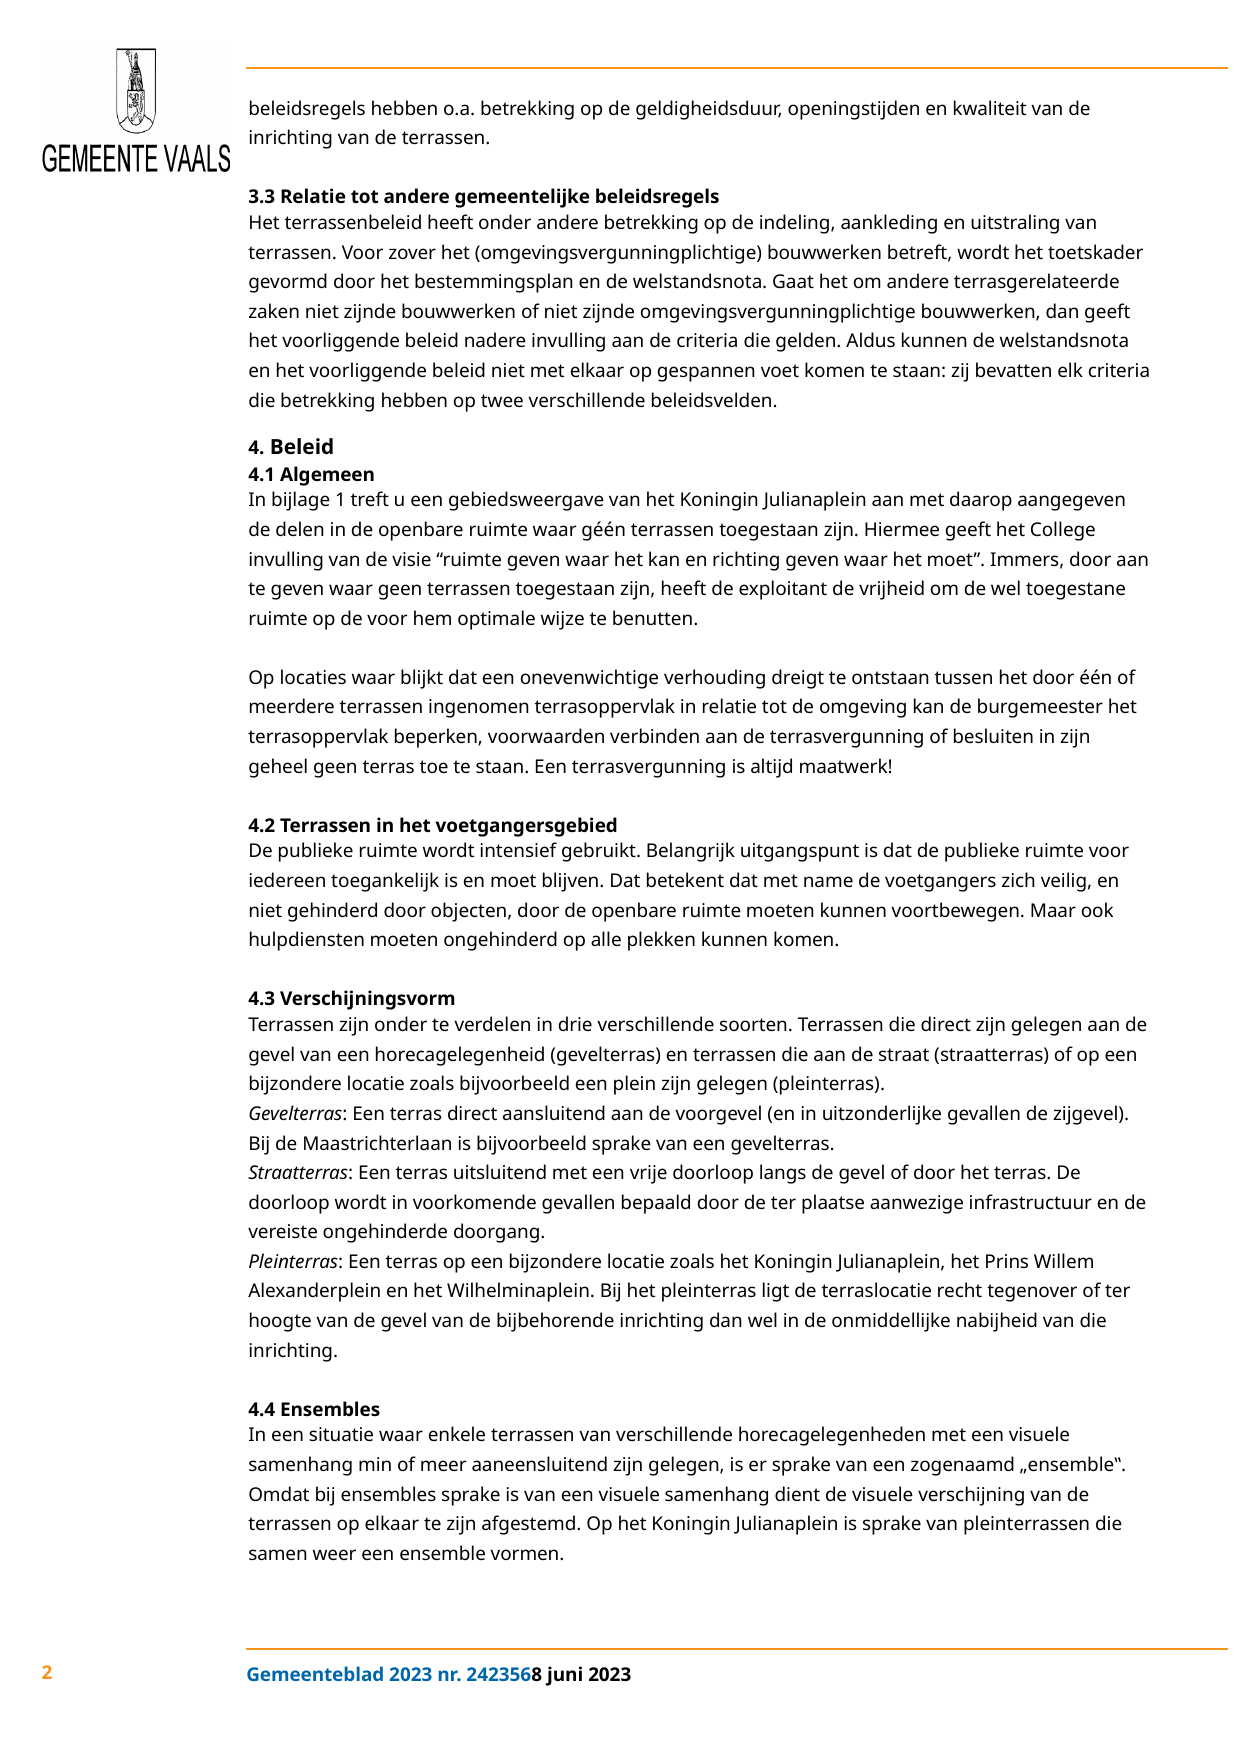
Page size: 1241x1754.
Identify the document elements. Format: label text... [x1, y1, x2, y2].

text In een situatie waar enkele terrassen van verschillende horecagelegenheden met een visuele samenhang min of meer aaneensluitend zijn gelegen, is er sprake van een zogenaamd „ensemble‟. Omdat bij ensembles sprake is van een visuele samenhang dient de visuele verschijning van de terrassen op elkaar te zijn afgestemd. Op het Koningin Julianaplein is sprake van pleinterrassen die samen weer een ensemble vormen. [248, 1422, 1152, 1566]
text Terrassen zijn onder te verdelen in drie verschillende soorten. Terrassen die direct zijn gelegen aan de gevel van een horecagelegenheid (gevelterras) en terrassen die aan de straat (straatterras) of op een bijzondere locatie zoals bijvoorbeeld een plein zijn gelegen (pleinterras). [248, 1011, 1152, 1096]
text 3.3 Relatie tot andere gemeentelijke beleidsregels [248, 183, 1152, 209]
text Gevelterras: Een terras direct aansluitend aan de voorgevel (en in uitzonderlijke gevallen de zijgevel). Bij de Maastrichterlaan is bijvoorbeeld sprake van een gevelterras. [248, 1100, 1152, 1155]
text Straatterras: Een terras uitsluitend met een vrije doorloop langs de gevel of door het terras. De doorloop wordt in voorkomende gevallen bepaald door de ter plaatse aanwezige infrastructuur en de vereiste ongehinderde doorgang. [248, 1159, 1152, 1244]
text 4.1 Algemeen [248, 461, 1152, 487]
text 4. Beleid [248, 432, 1152, 461]
text De publieke ruimte wordt intensief gebruikt. Belangrijk uitgangspunt is dat de publieke ruimte voor iedereen toegankelijk is en moet blijven. Dat betekent dat met name de voetgangers zich veilig, en niet gehinderd door objecten, door de openbare ruimte moeten kunnen voortbewegen. Maar ook hulpdiensten moeten ongehinderd op alle plekken kunnen komen. [248, 838, 1152, 952]
text 4.2 Terrassen in het voetgangersgebied [248, 812, 1152, 838]
text beleidsregels hebben o.a. betrekking op de geldigheidsduur, openingstijden en kwaliteit van de inrichting van de terrassen. [248, 95, 1152, 150]
text Pleinterras: Een terras op een bijzondere locatie zoals het Koningin Julianaplein, het Prins Willem Alexanderplein en het Wilhelminaplein. Bij het pleinterras ligt de terraslocatie recht tegenover of ter hoogte van de gevel van de bijbehorende inrichting dan wel in de onmiddellijke nabijheid van die inrichting. [248, 1248, 1152, 1362]
text 4.4 Ensembles [248, 1396, 1152, 1422]
text 4.3 Verschijningsvorm [248, 986, 1152, 1011]
text Op locaties waar blijkt dat een onevenwichtige verhouding dreigt te ontstaan tussen het door één of meerdere terrassen ingenomen terrasoppervlak in relatie tot de omgeving kan de burgemeester het terrasoppervlak beperken, voorwaarden verbinden aan de terrasvergunning of besluiten in zijn geheel geen terras toe te staan. Een terrasvergunning is altijd maatwerk! [248, 664, 1152, 778]
text Het terrassenbeleid heeft onder andere betrekking op de indeling, aankleding en uitstraling van terrassen. Voor zover het (omgevingsvergunningplichtige) bouwwerken betreft, wordt het toetskader gevormd door het bestemmingsplan en de welstandsnota. Gaat het om andere terrasgerelateerde zaken niet zijnde bouwwerken of niet zijnde omgevingsvergunningplichtige bouwwerken, dan geeft het voorliggende beleid nadere invulling aan de criteria die gelden. Aldus kunnen de welstandsnota en het voorliggende beleid niet met elkaar op gespannen voet komen te staan: zij bevatten elk criteria die betrekking hebben op twee verschillende beleidsvelden. [248, 209, 1152, 412]
picture [41, 47, 231, 172]
text In bijlage 1 treft u een gebiedsweergave van het Koningin Julianaplein aan met daarop aangegeven de delen in de openbare ruimte waar géén terrassen toegestaan zijn. Hiermee geeft het College invulling van de visie “ruimte geven waar het kan en richting geven waar het moet”. Immers, door aan te geven waar geen terrassen toegestaan zijn, heeft de exploitant de vrijheid om de wel toegestane ruimte op de voor hem optimale wijze te benutten. [248, 487, 1152, 631]
